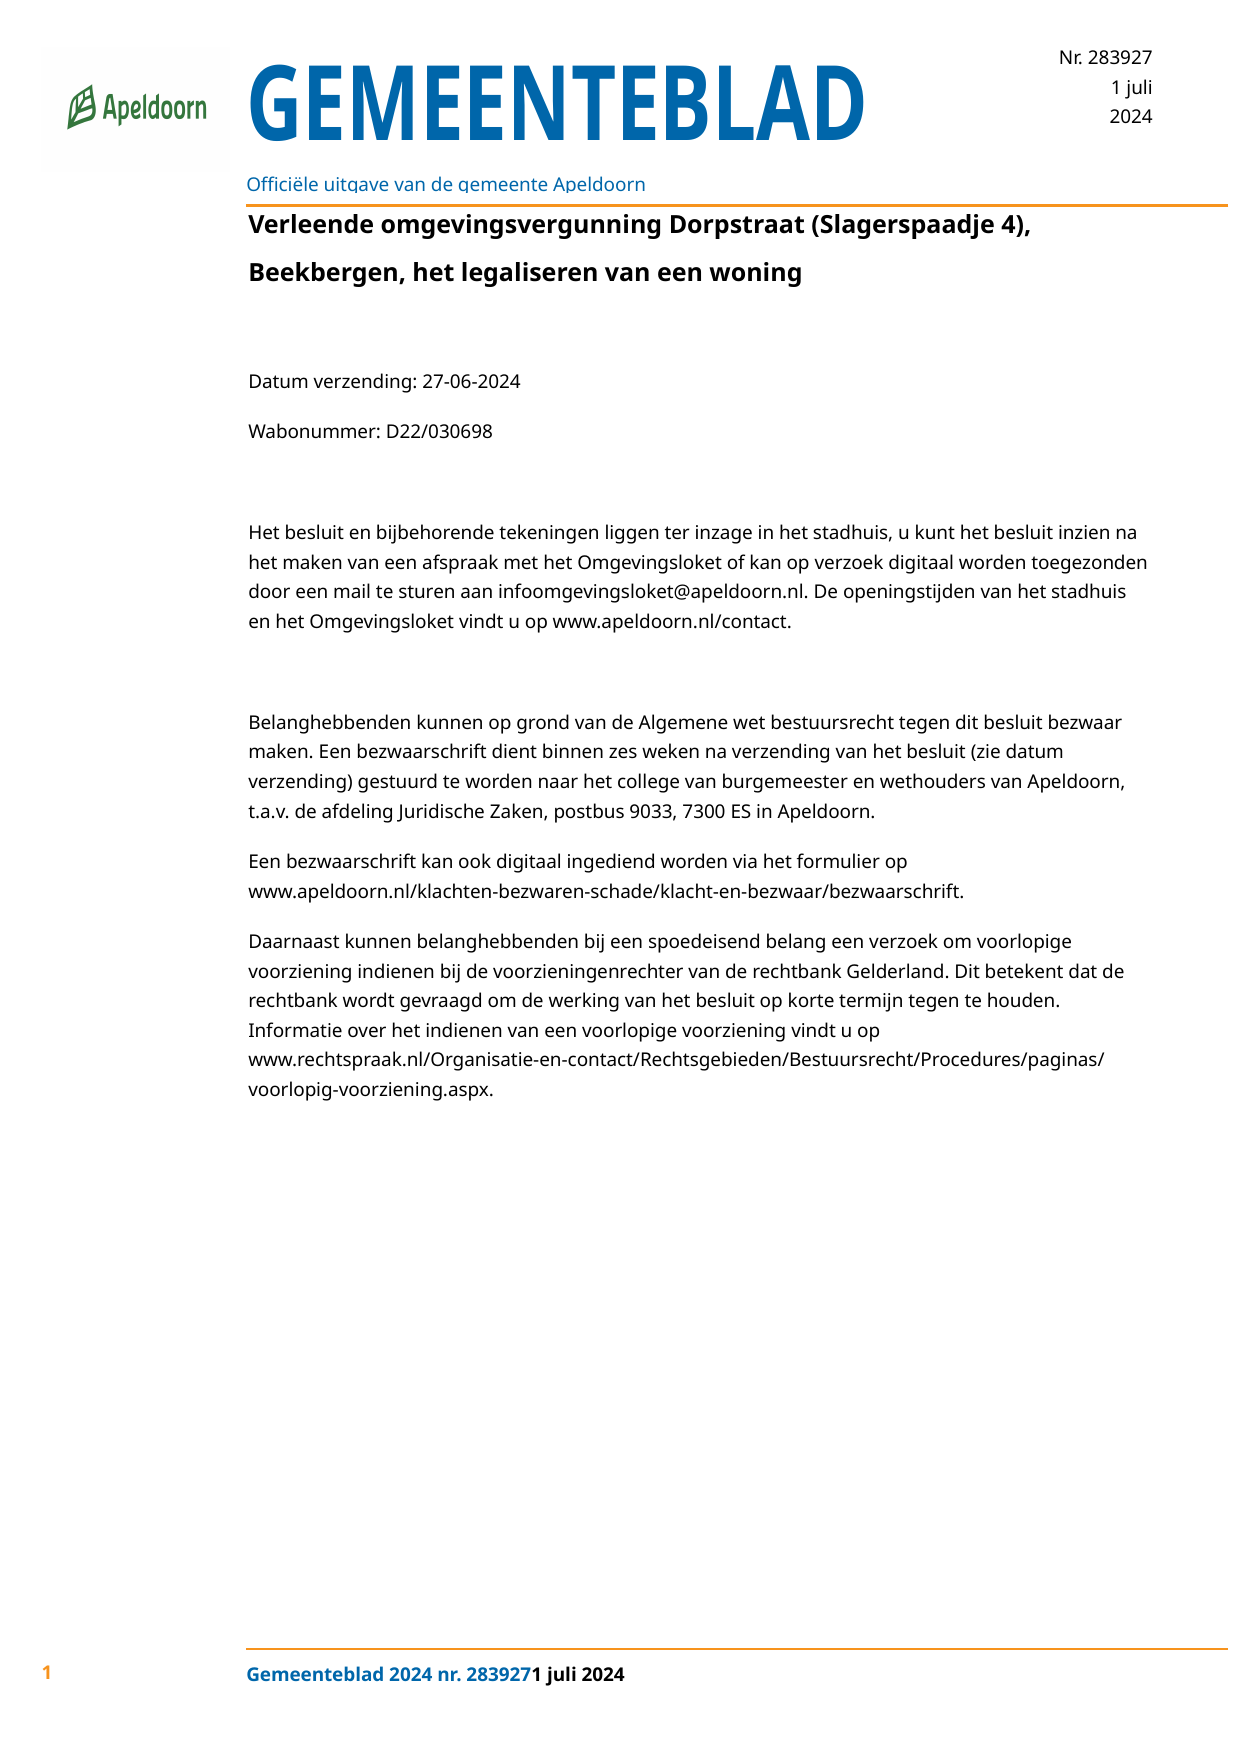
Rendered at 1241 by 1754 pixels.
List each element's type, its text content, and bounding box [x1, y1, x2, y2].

text Daarnaast kunnen belanghebbenden bij een spoedeisend belang een verzoek om voorlopige voorziening indienen bij de voorzieningenrechter van de rechtbank Gelderland. Dit betekent dat de rechtbank wordt gevraagd om de werking van het besluit op korte termijn tegen te houden. Informatie over het indienen van een voorlopige voorziening vindt u op www.rechtspraak.nl/Organisatie-en-contact/Rechtsgebieden/Bestuursrecht/Procedures/paginas/voorlopig-voorziening.aspx. [248, 928, 1152, 1102]
text Een bezwaarschrift kan ook digitaal ingediend worden via het formulier op www.apeldoorn.nl/klachten-bezwaren-schade/klacht-en-bezwaar/bezwaarschrift. [248, 848, 1152, 904]
text Wabonummer: D22/030698 [248, 419, 1152, 444]
text Datum verzending: 27-06-2024 [248, 368, 1152, 394]
text Het besluit en bijbehorende tekeningen liggen ter inzage in het stadhuis, u kunt het besluit inzien na het maken van een afspraak met het Omgevingsloket of kan op verzoek digitaal worden toegezonden door een mail te sturen aan infoomgevingsloket@apeldoorn.nl. De openingstijden van het stadhuis en het Omgevingsloket vindt u op www.apeldoorn.nl/contact. [248, 519, 1152, 634]
text Belanghebbenden kunnen op grond van de Algemene wet bestuursrecht tegen dit besluit bezwaar maken. Een bezwaarschrift dient binnen zes weken na verzending van het besluit (zie datum verzending) gestuurd te worden naar het college van burgemeester en wethouders van Apeldoorn, t.a.v. de afdeling Juridische Zaken, postbus 9033, 7300 ES in Apeldoorn. [248, 709, 1152, 824]
text Verleende omgevingsvergunning Dorpstraat (Slagerspaadje 4), Beekbergen, het legaliseren van een woning [248, 207, 1152, 288]
picture [41, 47, 231, 172]
